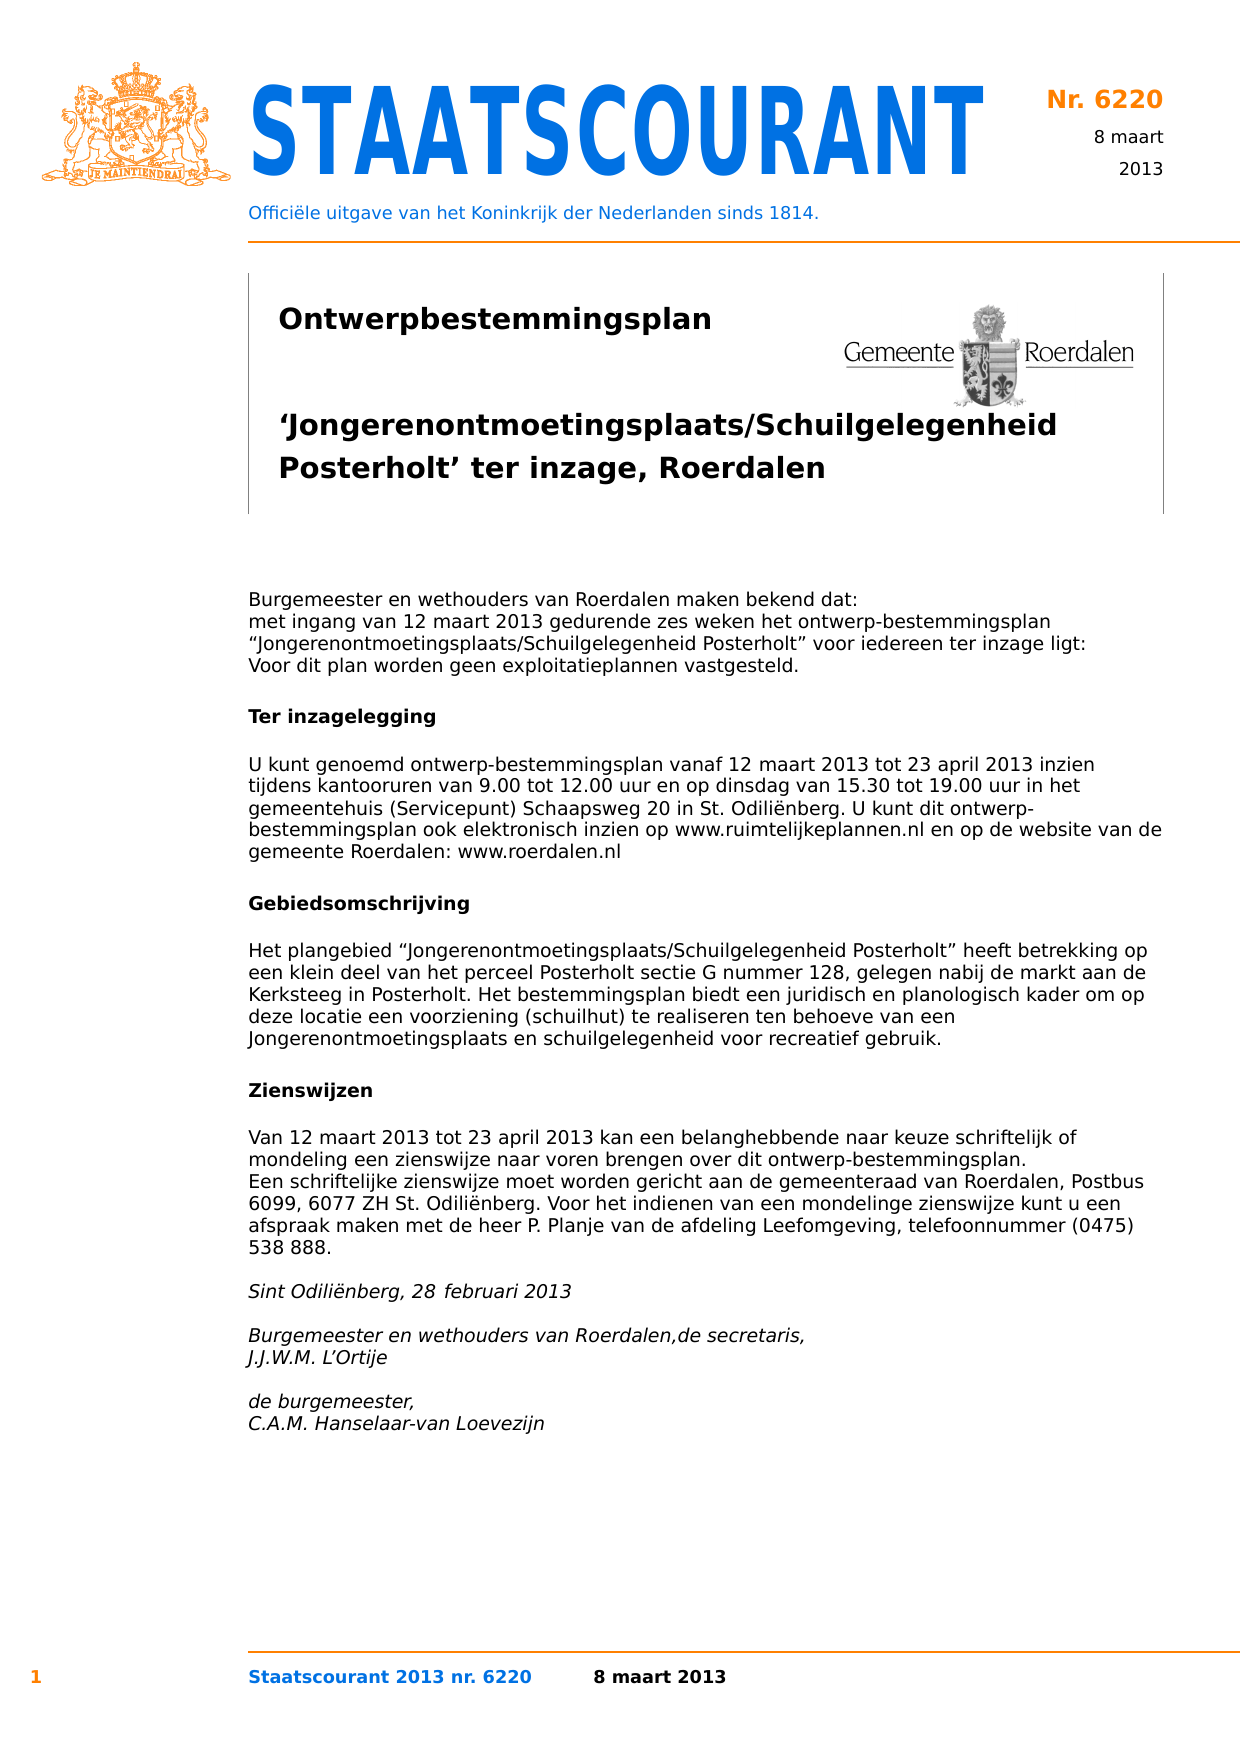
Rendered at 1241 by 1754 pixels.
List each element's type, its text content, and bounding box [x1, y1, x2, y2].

subtitle Zienswijzen [248, 1080, 1163, 1102]
subtitle Ter inzagelegging [248, 706, 1163, 728]
text Sint Odiliënberg, 28 februari 2013 [248, 1281, 1163, 1303]
text Het plangebied “Jongerenontmoetingsplaats/Schuilgelegenheid Posterholt” heeft betrekking op een klein deel van het perceel Posterholt sectie G nummer 128, gelegen nabij de markt aan de Kerksteeg in Posterholt. Het bestemmingsplan biedt een juridisch en planologisch kader om op deze locatie een voorziening (schuilhut) te realiseren ten behoeve van een Jongerenontmoetingsplaats en schuilgelegenheid voor recreatief gebruik. [248, 940, 1163, 1050]
table_cell 8 maart [998, 121, 1240, 153]
picture [41, 62, 231, 186]
subtitle Ontwerpbestemmingsplan ‘Jongerenontmoetingsplaats/Schuilgelegenheid Posterholt’ ter inzage, Roerdalen [249, 273, 1163, 514]
table_header STAATSCOURANT [248, 62, 998, 203]
table_header [25, 62, 248, 241]
text Burgemeester en wethouders van Roerdalen maken bekend dat: [248, 588, 1163, 611]
text U kunt genoemd ontwerp-bestemmingsplan vanaf 12 maart 2013 tot 23 april 2013 inzien tijdens kantooruren van 9.00 tot 12.00 uur en op dinsdag van 15.30 tot 19.00 uur in het gemeentehuis (Servicepunt) Schaapsweg 20 in St. Odiliënberg. U kunt dit ontwerp-bestemmingsplan ook elektronisch inzien op www.ruimtelijkeplannen.nl en op de website van de gemeente Roerdalen: www.roerdalen.nl [248, 753, 1163, 863]
table_header Nr. 6220 [998, 62, 1240, 121]
picture [844, 302, 1134, 409]
text Burgemeester en wethouders van Roerdalen,de secretaris, J.J.W.M. L’Ortije [248, 1325, 1163, 1369]
text de burgemeester, C.A.M. Hanselaar-van Loevezijn [248, 1391, 1163, 1434]
text Een schriftelijke zienswijze moet worden gericht aan de gemeenteraad van Roerdalen, Postbus 6099, 6077 ZH St. Odiliënberg. Voor het indienen van een mondelinge zienswijze kunt u een afspraak maken met de heer P. Planje van de afdeling Leefomgeving, telefoonnummer (0475) 538 888. [248, 1171, 1163, 1259]
text Van 12 maart 2013 tot 23 april 2013 kan een belanghebbende naar keuze schriftelijk of mondeling een zienswijze naar voren brengen over dit ontwerp-bestemmingsplan. [248, 1127, 1163, 1171]
subtitle Gebiedsomschrijving [248, 893, 1163, 915]
table_cell Officiële uitgave van het Koninkrijk der Nederlanden sinds 1814. [248, 203, 1240, 241]
text met ingang van 12 maart 2013 gedurende zes weken het ontwerp-bestemmingsplan “Jongerenontmoetingsplaats/Schuilgelegenheid Posterholt” voor iedereen ter inzage ligt: [248, 611, 1163, 654]
text Voor dit plan worden geen exploitatieplannen vastgesteld. [248, 654, 1163, 676]
table_cell 2013 [998, 153, 1240, 203]
